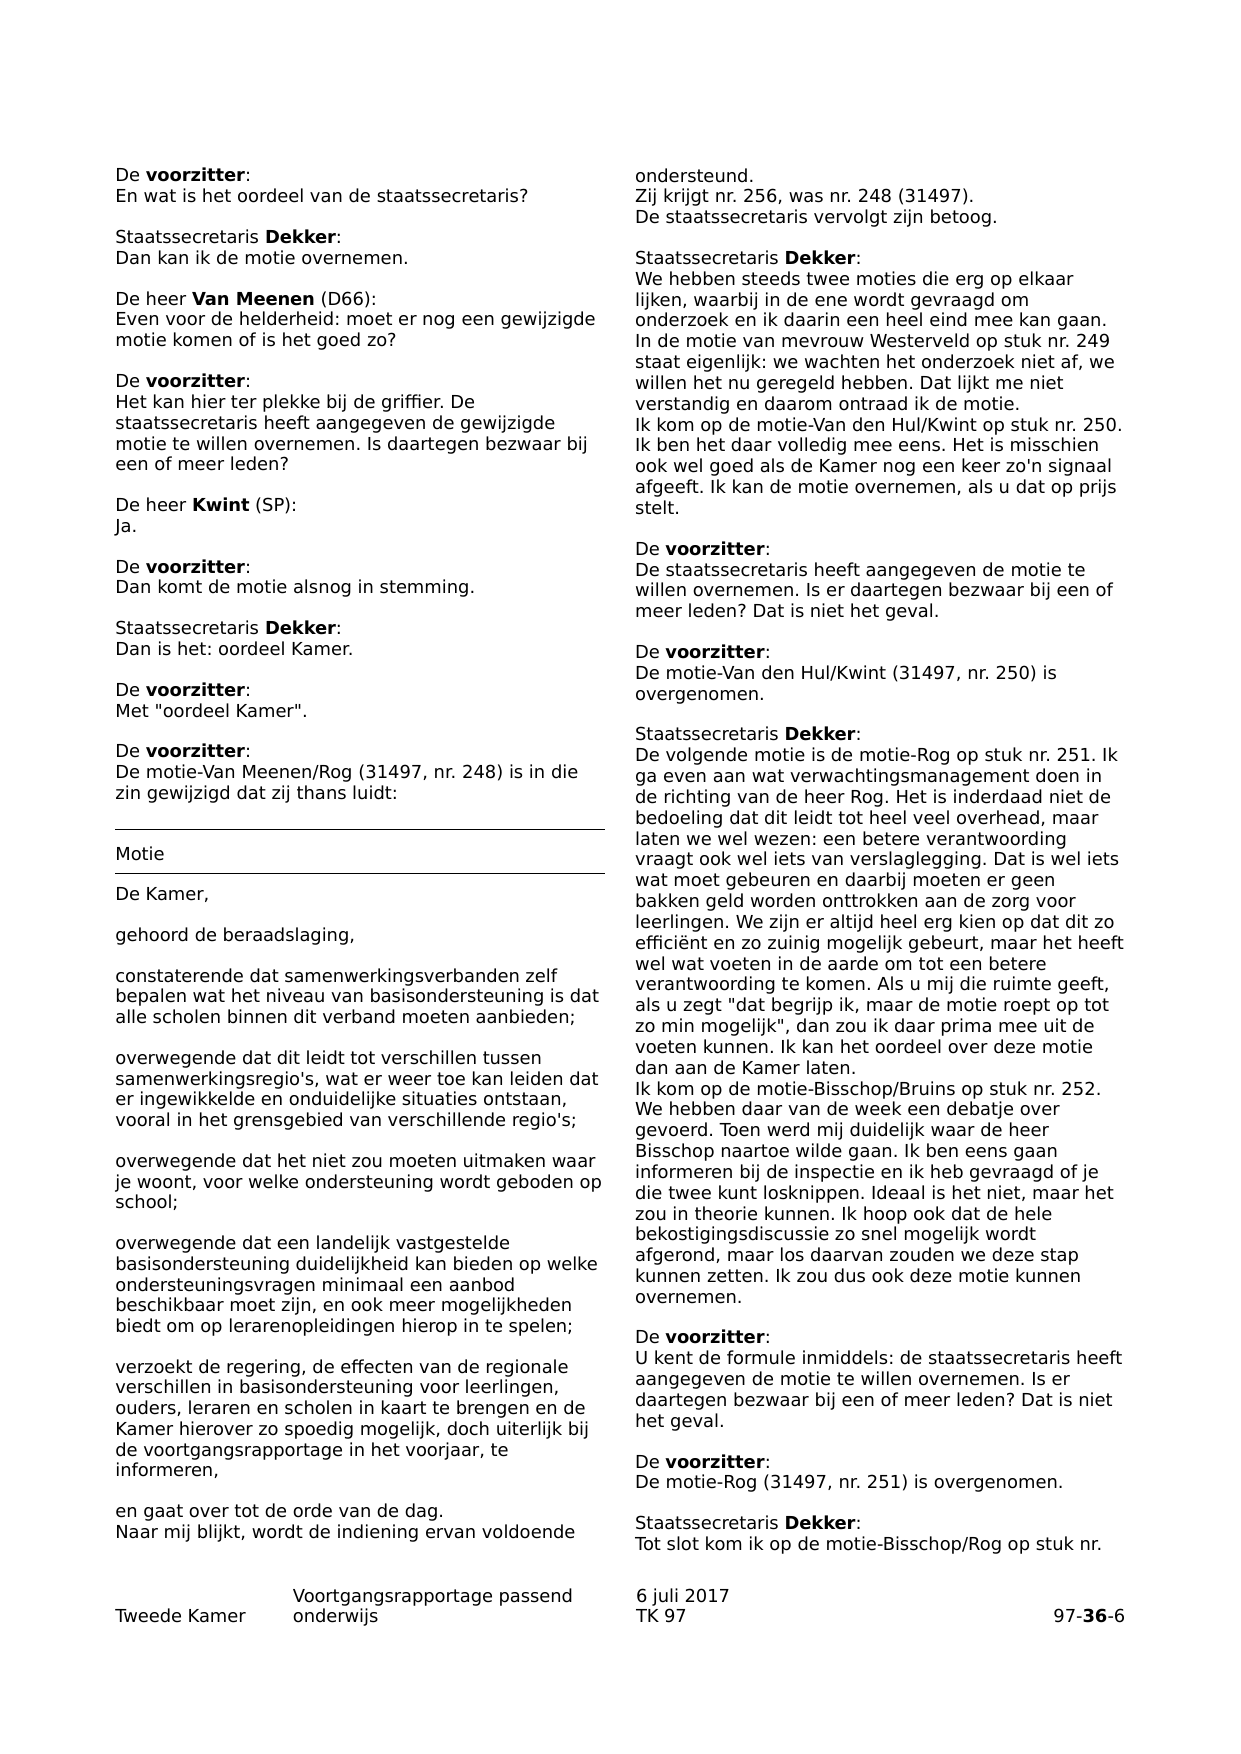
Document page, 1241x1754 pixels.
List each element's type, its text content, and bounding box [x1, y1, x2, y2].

text Staatssecretaris Dekker: [115, 227, 605, 248]
text Dan is het: oordeel Kamer. [115, 639, 605, 659]
text De voorzitter: [635, 1451, 1125, 1472]
text Zij krijgt nr. 256, was nr. 248 (31497). [635, 186, 1125, 207]
text Ja. [115, 516, 605, 536]
text verzoekt de regering, de effecten van de regionale verschillen in basisondersteuning voor leerlingen, ouders, leraren en scholen in kaart te brengen en de Kamer hierover zo spoedig mogelijk, doch uiterlijk bij de voortgangsrapportage in het voorjaar, te informeren, [115, 1357, 605, 1481]
text De motie-Van Meenen/Rog (31497, nr. 248) is in die zin gewijzigd dat zij thans luidt: [115, 762, 605, 803]
text De staatssecretaris heeft aangegeven de motie te willen overnemen. Is er daartegen bezwaar bij een of meer leden? Dat is niet het geval. [635, 559, 1125, 622]
text De voorzitter: [115, 679, 605, 700]
text Naar mij blijkt, wordt de indiening ervan voldoende [115, 1522, 605, 1542]
text gehoord de beraadslaging, [115, 925, 605, 946]
text Staatssecretaris Dekker: [635, 724, 1125, 745]
text De staatssecretaris vervolgt zijn betoog. [635, 207, 1125, 228]
text overwegende dat het niet zou moeten uitmaken waar je woont, voor welke ondersteuning wordt geboden op school; [115, 1151, 605, 1213]
text En wat is het oordeel van de staatssecretaris? [115, 186, 605, 207]
text overwegende dat dit leidt tot verschillen tussen samenwerkingsregio's, wat er weer toe kan leiden dat er ingewikkelde en onduidelijke situaties ontstaan, vooral in het grensgebied van verschillende regio's; [115, 1048, 605, 1131]
text De heer Kwint (SP): [115, 495, 605, 516]
text De heer Van Meenen (D66): [115, 288, 605, 309]
text De voorzitter: [635, 642, 1125, 662]
text ondersteund. [635, 165, 1125, 186]
text Ik kom op de motie-Van den Hul/Kwint op stuk nr. 250. Ik ben het daar volledig mee eens. Het is misschien ook wel goed als de Kamer nog een keer zo'n signaal afgeeft. Ik kan de motie overnemen, als u dat op prijs stelt. [635, 414, 1125, 518]
text overwegende dat een landelijk vastgestelde basisondersteuning duidelijkheid kan bieden op welke ondersteuningsvragen minimaal een aanbod beschikbaar moet zijn, en ook meer mogelijkheden biedt om op lerarenopleidingen hierop in te spelen; [115, 1233, 605, 1337]
text De volgende motie is de motie-Rog op stuk nr. 251. Ik ga even aan wat verwachtingsmanagement doen in de richting van de heer Rog. Het is inderdaad niet de bedoeling dat dit leidt tot heel veel overhead, maar laten we wel wezen: een betere verantwoording vraagt ook wel iets van verslaglegging. Dat is wel iets wat moet gebeuren en daarbij moeten er geen bakken geld worden onttrokken aan de zorg voor leerlingen. We zijn er altijd heel erg kien op dat dit zo efficiënt en zo zuinig mogelijk gebeurt, maar het heeft wel wat voeten in de aarde om tot een betere verantwoording te komen. Als u mij die ruimte geeft, als u zegt "dat begrijp ik, maar de motie roept op tot zo min mogelijk", dan zou ik daar prima mee uit de voeten kunnen. Ik kan het oordeel over deze motie dan aan de Kamer laten. [635, 745, 1125, 1078]
text Staatssecretaris Dekker: [635, 1513, 1125, 1534]
text De voorzitter: [115, 556, 605, 577]
text We hebben steeds twee moties die erg op elkaar lijken, waarbij in de ene wordt gevraagd om onderzoek en ik daarin een heel eind mee kan gaan. In de motie van mevrouw Westerveld op stuk nr. 249 staat eigenlijk: we wachten het onderzoek niet af, we willen het nu geregeld hebben. Dat lijkt me niet verstandig en daarom ontraad ik de motie. [635, 268, 1125, 414]
text Het kan hier ter plekke bij de griffier. De staatssecretaris heeft aangegeven de gewijzigde motie te willen overnemen. Is daartegen bezwaar bij een of meer leden? [115, 392, 605, 475]
text De voorzitter: [115, 165, 605, 186]
text De motie-Rog (31497, nr. 251) is overgenomen. [635, 1472, 1125, 1493]
text De voorzitter: [635, 538, 1125, 559]
text Even voor de helderheid: moet er nog een gewijzigde motie komen of is het goed zo? [115, 309, 605, 351]
text Dan komt de motie alsnog in stemming. [115, 577, 605, 598]
text De motie-Van den Hul/Kwint (31497, nr. 250) is overgenomen. [635, 662, 1125, 704]
text Motie [115, 843, 605, 864]
text Staatssecretaris Dekker: [115, 618, 605, 639]
text Dan kan ik de motie overnemen. [115, 248, 605, 268]
text U kent de formule inmiddels: de staatssecretaris heeft aangegeven de motie te willen overnemen. Is er daartegen bezwaar bij een of meer leden? Dat is niet het geval. [635, 1348, 1125, 1431]
text De voorzitter: [635, 1327, 1125, 1348]
text De Kamer, [115, 884, 605, 905]
text De voorzitter: [115, 371, 605, 392]
text Ik kom op de motie-Bisschop/Bruins op stuk nr. 252. We hebben daar van de week een debatje over gevoerd. Toen werd mij duidelijk waar de heer Bisschop naartoe wilde gaan. Ik ben eens gaan informeren bij de inspectie en ik heb gevraagd of je die twee kunt losknippen. Ideaal is het niet, maar het zou in theorie kunnen. Ik hoop ook dat de hele bekostigingsdiscussie zo snel mogelijk wordt afgerond, maar los daarvan zouden we deze stap kunnen zetten. Ik zou dus ook deze motie kunnen overnemen. [635, 1078, 1125, 1307]
text De voorzitter: [115, 741, 605, 762]
text Tot slot kom ik op de motie-Bisschop/Rog op stuk nr. [635, 1534, 1125, 1554]
text Met "oordeel Kamer". [115, 700, 605, 721]
text en gaat over tot de orde van de dag. [115, 1501, 605, 1522]
text constaterende dat samenwerkingsverbanden zelf bepalen wat het niveau van basisondersteuning is dat alle scholen binnen dit verband moeten aanbieden; [115, 966, 605, 1028]
text Staatssecretaris Dekker: [635, 248, 1125, 268]
